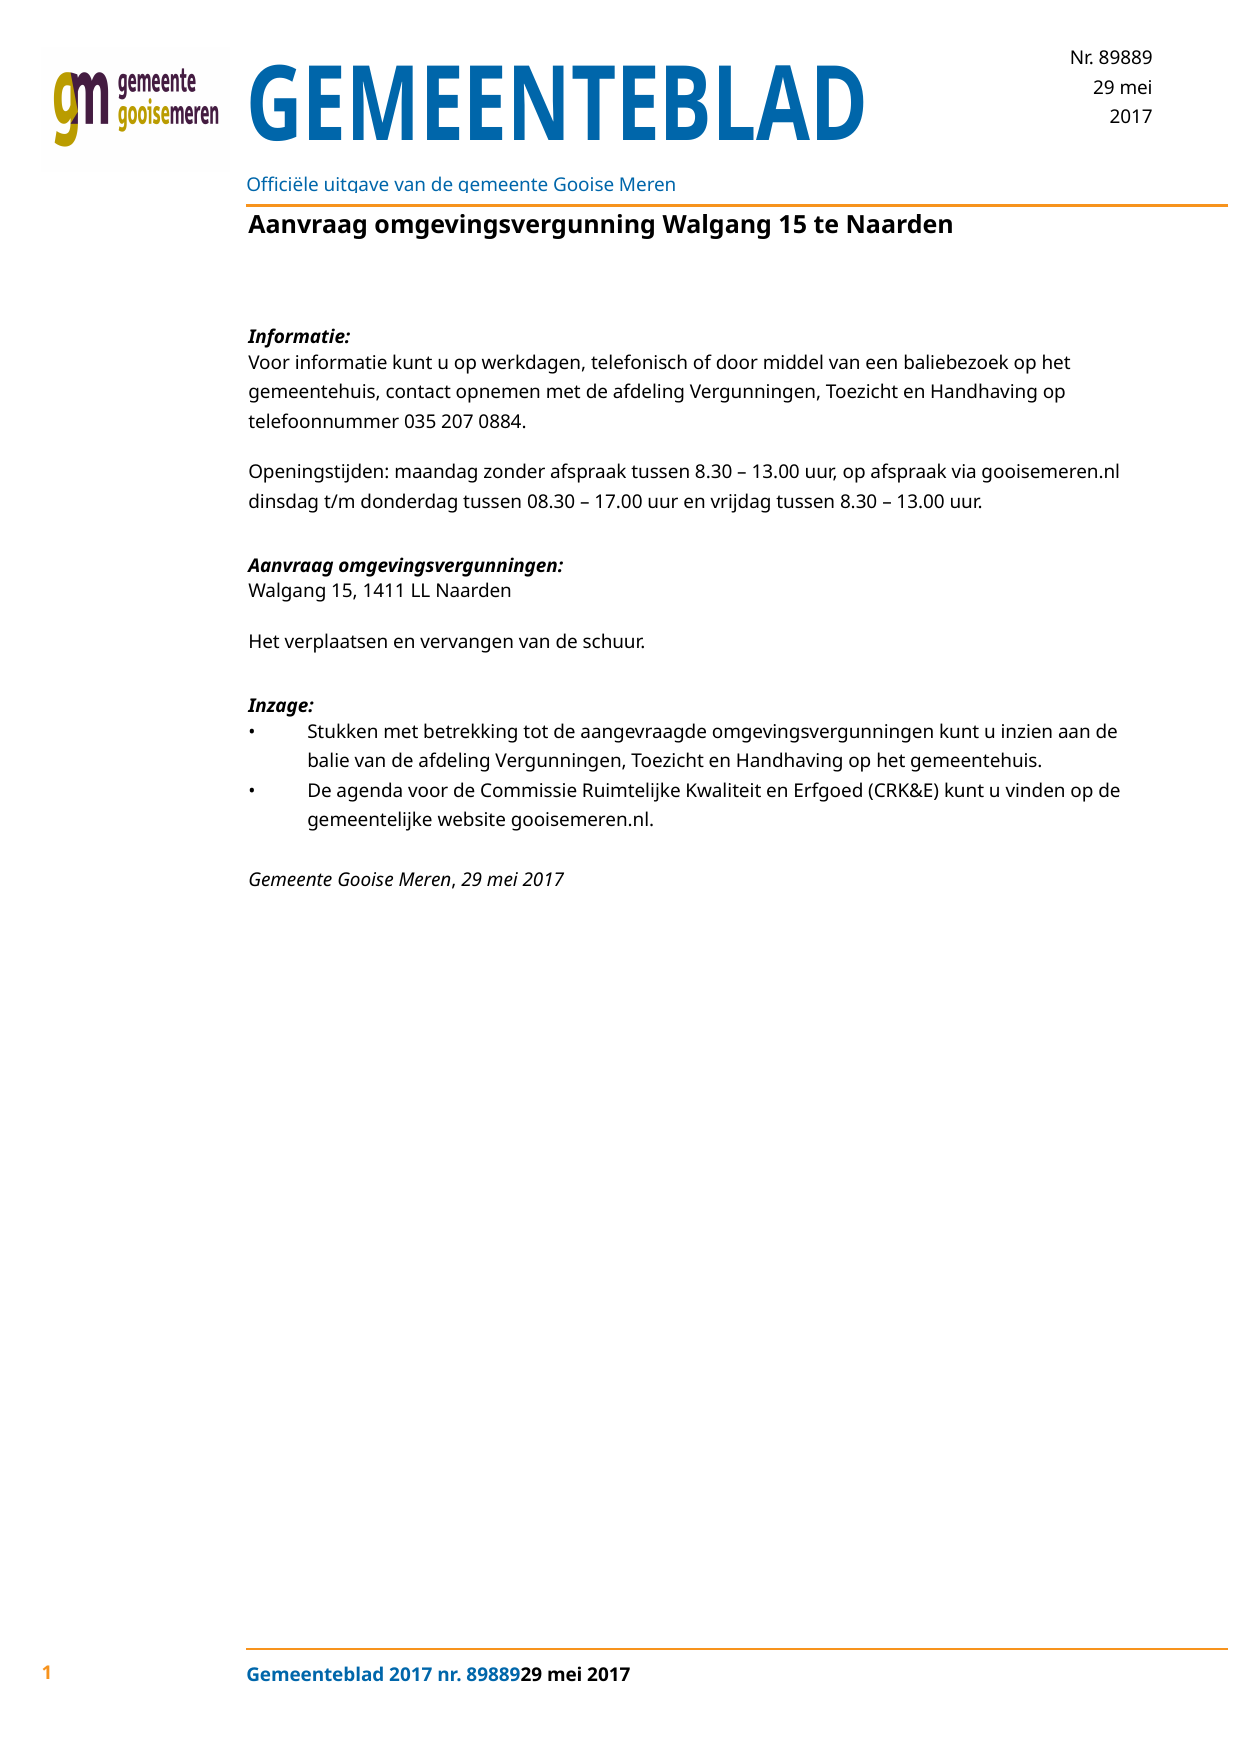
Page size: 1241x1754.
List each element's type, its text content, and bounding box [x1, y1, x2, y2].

text Gemeente Gooise Meren, 29 mei 2017 [248, 866, 1152, 891]
text Inzage: [248, 692, 1152, 718]
text Informatie: [248, 323, 1152, 349]
list Stukken met betrekking tot de aangevraagde omgevingsvergunningen kunt u inzien aan de balie van de afdeling Vergunningen, Toezicht en Handhaving op het gemeentehuis. [248, 718, 1152, 773]
text Openingstijden: maandag zonder afspraak tussen 8.30 – 13.00 uur, op afspraak via gooisemeren.nl dinsdag t/m donderdag tussen 08.30 – 17.00 uur en vrijdag tussen 8.30 – 13.00 uur. [248, 458, 1152, 514]
picture [41, 47, 231, 172]
text Aanvraag omgevingsvergunning Walgang 15 te Naarden [248, 207, 1152, 241]
text Voor informatie kunt u op werkdagen, telefonisch of door middel van een baliebezoek op het gemeentehuis, contact opnemen met de afdeling Vergunningen, Toezicht en Handhaving op telefoonnummer 035 207 0884. [248, 349, 1152, 434]
text Walgang 15, 1411 LL Naarden [248, 578, 1152, 603]
text Aanvraag omgevingsvergunningen: [248, 552, 1152, 578]
list De agenda voor de Commissie Ruimtelijke Kwaliteit en Erfgoed (CRK&E) kunt u vinden op de gemeentelijke website gooisemeren.nl. [248, 777, 1152, 832]
text Het verplaatsen en vervangen van de schuur. [248, 628, 1152, 654]
